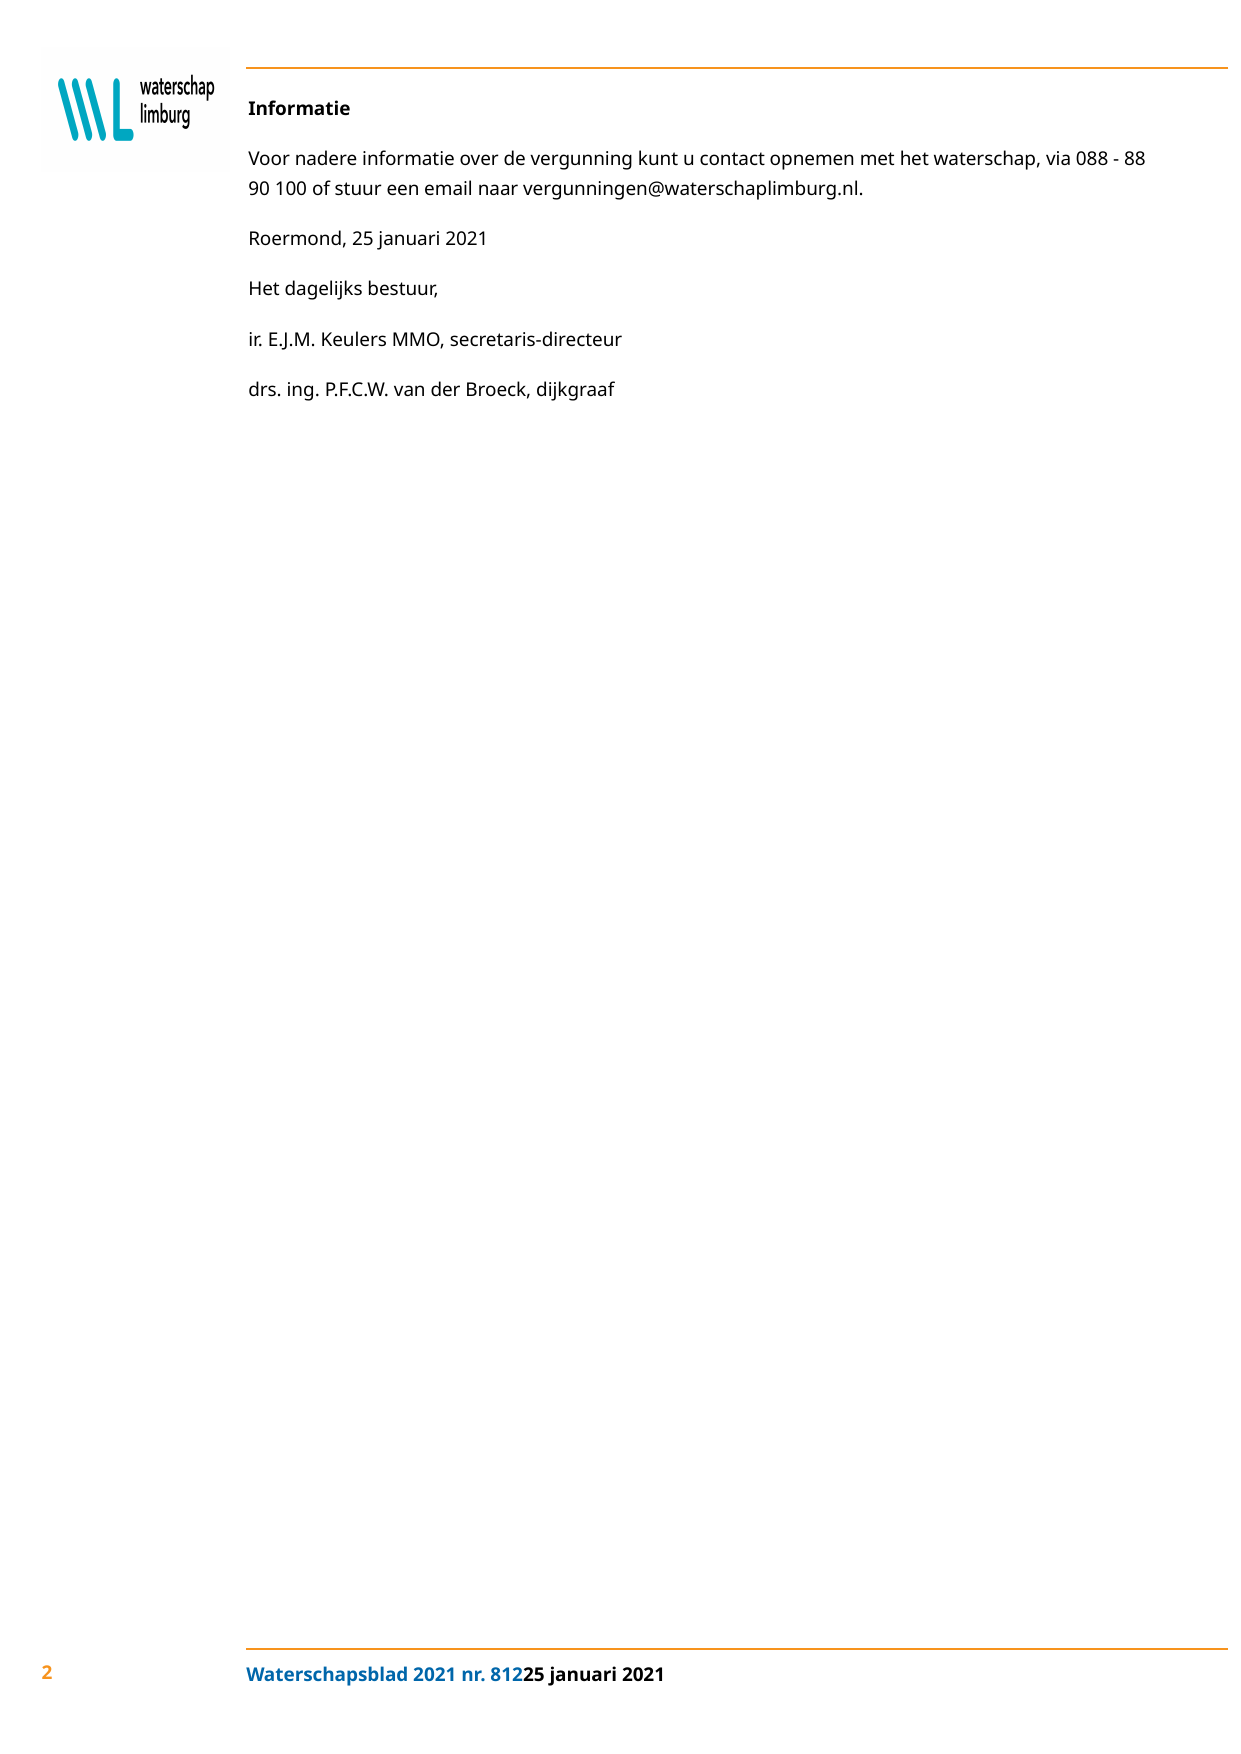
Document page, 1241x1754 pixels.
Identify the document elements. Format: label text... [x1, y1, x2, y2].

text Informatie [248, 95, 1152, 121]
text Voor nadere informatie over de vergunning kunt u contact opnemen met het waterschap, via 088 - 88 90 100 of stuur een email naar vergunningen@waterschaplimburg.nl. [248, 145, 1152, 201]
text drs. ing. P.F.C.W. van der Broeck, dijkgraaf [248, 376, 1152, 402]
text Roermond, 25 januari 2021 [248, 225, 1152, 251]
text Het dagelijks bestuur, [248, 276, 1152, 301]
picture [41, 47, 231, 172]
text ir. E.J.M. Keulers MMO, secretaris-directeur [248, 326, 1152, 352]
